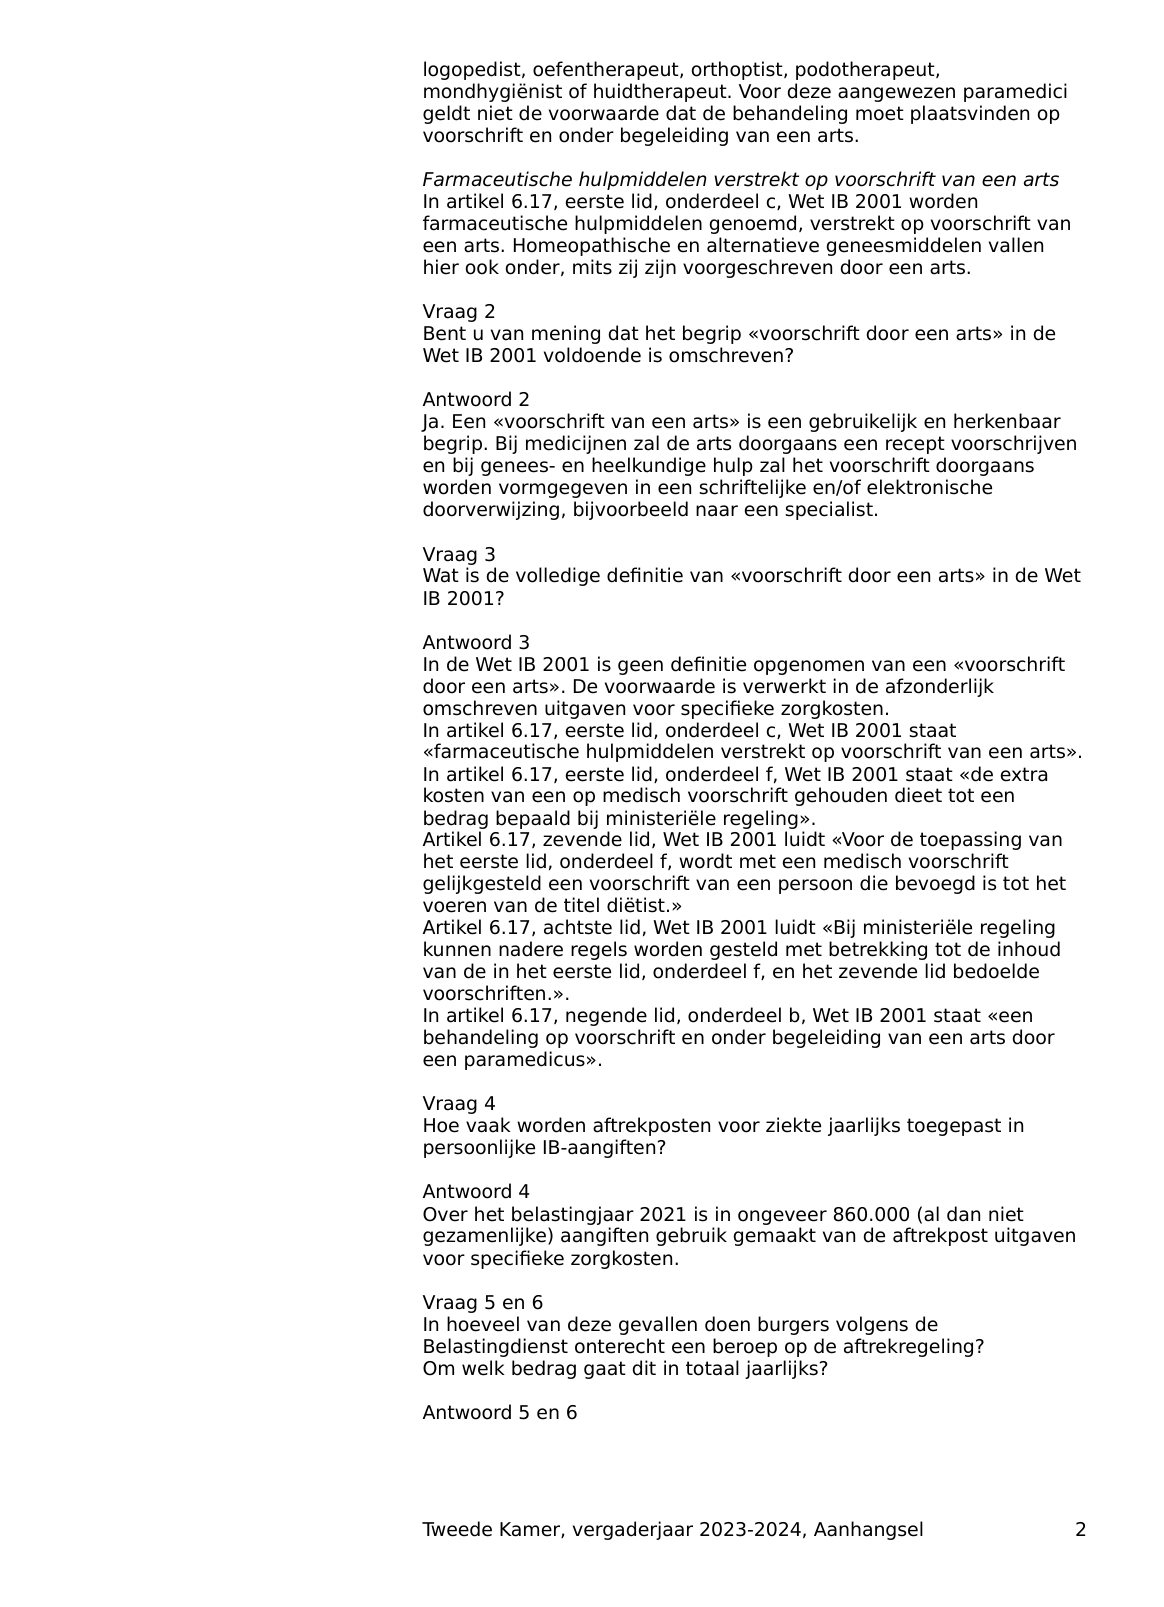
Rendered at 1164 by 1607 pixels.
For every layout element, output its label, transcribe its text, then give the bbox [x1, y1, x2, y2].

text logopedist, oefentherapeut, orthoptist, podotherapeut, mondhygiënist of huidtherapeut. Voor deze aangewezen paramedici geldt niet de voorwaarde dat de behandeling moet plaatsvinden op voorschrift en onder begeleiding van een arts. [422, 59, 1087, 147]
text In artikel 6.17, eerste lid, onderdeel c, Wet IB 2001 staat «farmaceutische hulpmiddelen verstrekt op voorschrift van een arts». [422, 719, 1087, 763]
text Farmaceutische hulpmiddelen verstrekt op voorschrift van een arts [422, 169, 1087, 191]
text Antwoord 4 [422, 1181, 1087, 1203]
text In hoeveel van deze gevallen doen burgers volgens de Belastingdienst onterecht een beroep op de aftrekregeling? [422, 1313, 1087, 1357]
text Vraag 4 [422, 1093, 1087, 1115]
text Artikel 6.17, achtste lid, Wet IB 2001 luidt «Bij ministeriële regeling kunnen nadere regels worden gesteld met betrekking tot de inhoud van de in het eerste lid, onderdeel f, en het zevende lid bedoelde voorschriften.». [422, 917, 1087, 1005]
text In artikel 6.17, negende lid, onderdeel b, Wet IB 2001 staat «een behandeling op voorschrift en onder begeleiding van een arts door een paramedicus». [422, 1005, 1087, 1071]
text Vraag 5 en 6 [422, 1292, 1087, 1313]
text Hoe vaak worden aftrekposten voor ziekte jaarlijks toegepast in persoonlijke IB-aangiften? [422, 1115, 1087, 1159]
text Antwoord 3 [422, 632, 1087, 653]
text In artikel 6.17, eerste lid, onderdeel f, Wet IB 2001 staat «de extra kosten van een op medisch voorschrift gehouden dieet tot een bedrag bepaald bij ministeriële regeling». [422, 763, 1087, 829]
text Wat is de volledige definitie van «voorschrift door een arts» in de Wet IB 2001? [422, 565, 1087, 609]
text Vraag 2 [422, 301, 1087, 323]
text Artikel 6.17, zevende lid, Wet IB 2001 luidt «Voor de toepassing van het eerste lid, onderdeel f, wordt met een medisch voorschrift gelijkgesteld een voorschrift van een persoon die bevoegd is tot het voeren van de titel diëtist.» [422, 829, 1087, 917]
text Over het belastingjaar 2021 is in ongeveer 860.000 (al dan niet gezamenlijke) aangiften gebruik gemaakt van de aftrekpost uitgaven voor specifieke zorgkosten. [422, 1203, 1087, 1269]
text In artikel 6.17, eerste lid, onderdeel c, Wet IB 2001 worden farmaceutische hulpmiddelen genoemd, verstrekt op voorschrift van een arts. Homeopathische en alternatieve geneesmiddelen vallen hier ook onder, mits zij zijn voorgeschreven door een arts. [422, 191, 1087, 279]
text Vraag 3 [422, 543, 1087, 565]
text Ja. Een «voorschrift van een arts» is een gebruikelijk en herkenbaar begrip. Bij medicijnen zal de arts doorgaans een recept voorschrijven en bij genees- en heelkundige hulp zal het voorschrift doorgaans worden vormgegeven in een schriftelijke en/of elektronische doorverwijzing, bijvoorbeeld naar een specialist. [422, 411, 1087, 521]
text Om welk bedrag gaat dit in totaal jaarlijks? [422, 1357, 1087, 1379]
text Antwoord 5 en 6 [422, 1402, 1087, 1424]
text Bent u van mening dat het begrip «voorschrift door een arts» in de Wet IB 2001 voldoende is omschreven? [422, 323, 1087, 367]
text Antwoord 2 [422, 389, 1087, 411]
text In de Wet IB 2001 is geen definitie opgenomen van een «voorschrift door een arts». De voorwaarde is verwerkt in de afzonderlijk omschreven uitgaven voor specifieke zorgkosten. [422, 653, 1087, 719]
